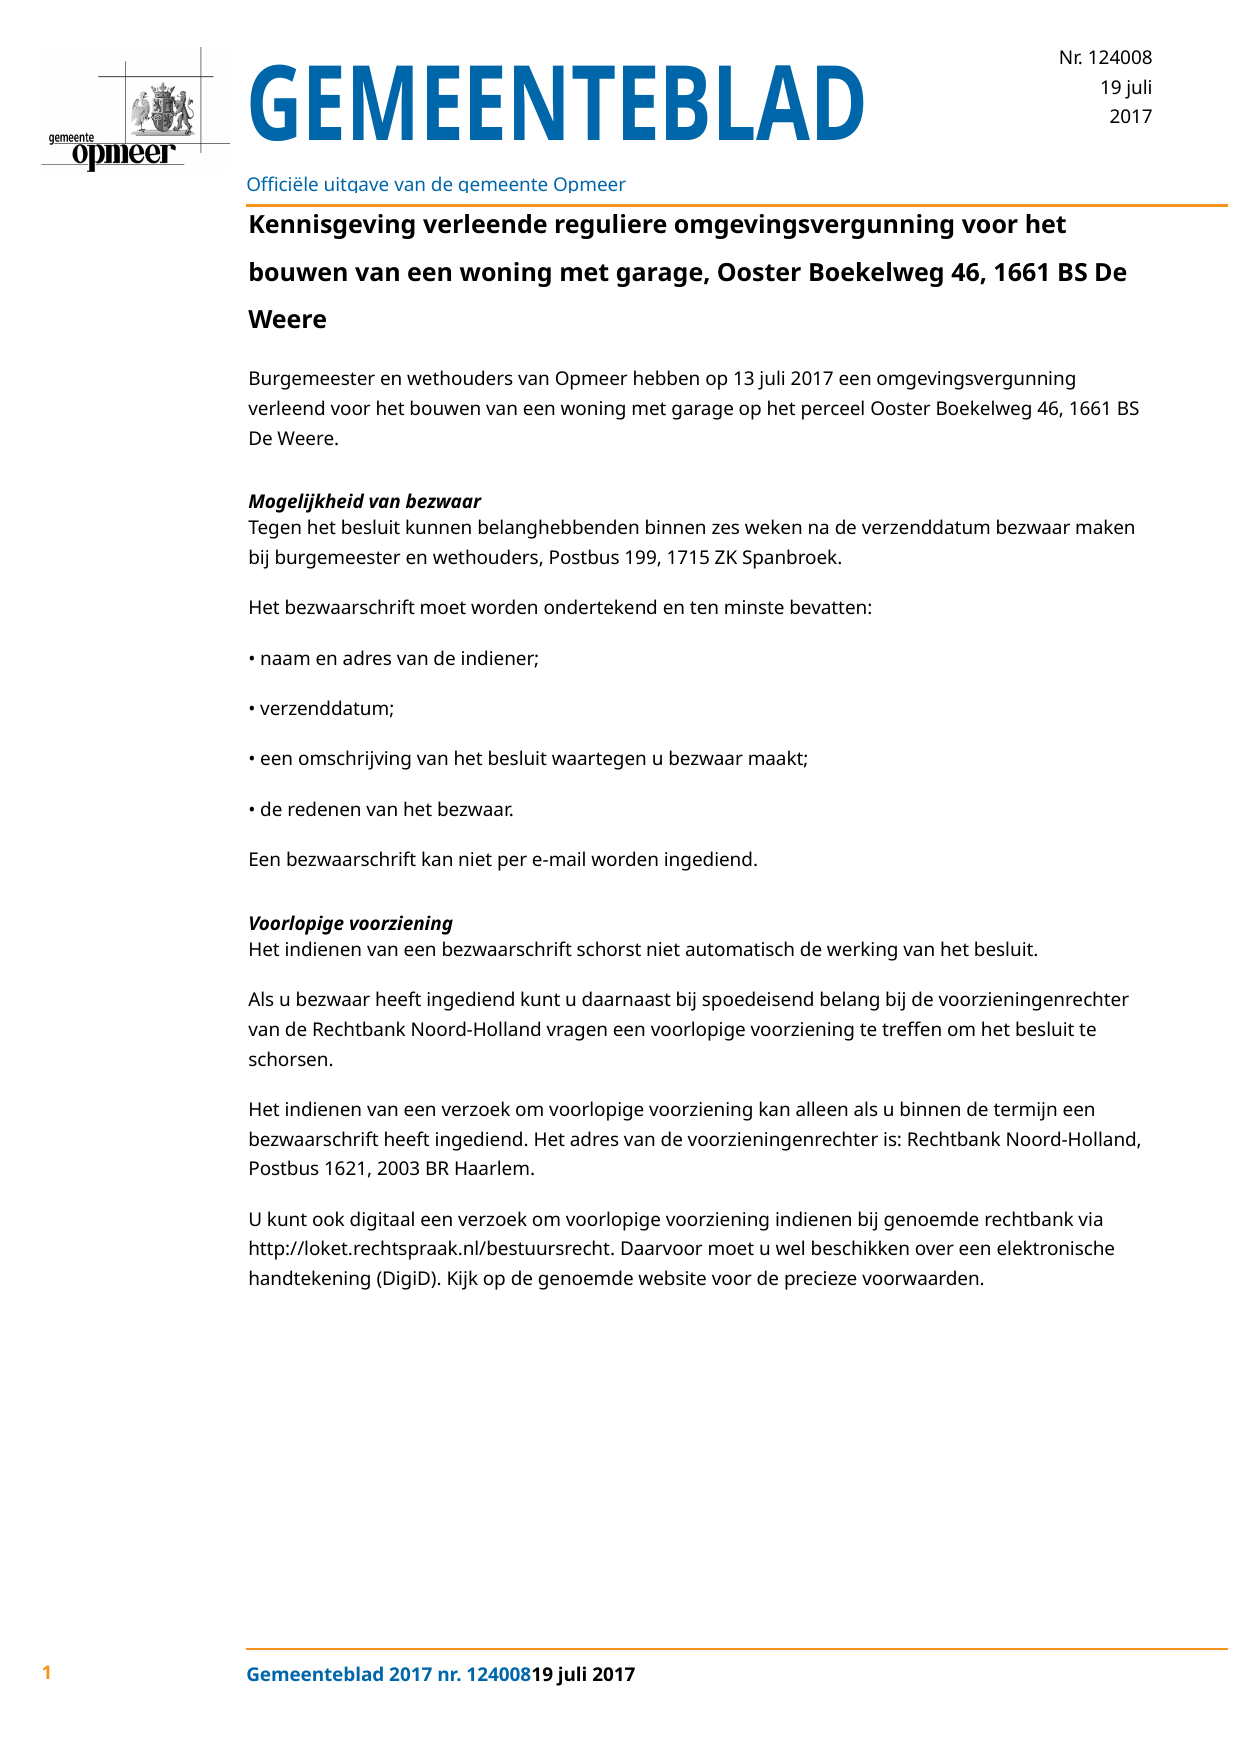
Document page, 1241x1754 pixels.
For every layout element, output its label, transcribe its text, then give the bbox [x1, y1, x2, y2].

text • een omschrijving van het besluit waartegen u bezwaar maakt; [248, 746, 1152, 771]
text U kunt ook digitaal een verzoek om voorlopige voorziening indienen bij genoemde rechtbank via http://loket.rechtspraak.nl/bestuursrecht. Daarvoor moet u wel beschikken over een elektronische handtekening (DigiD). Kijk op de genoemde website voor de precieze voorwaarden. [248, 1206, 1152, 1291]
text Mogelijkheid van bezwaar [248, 489, 1152, 514]
text Voorlopige voorziening [248, 910, 1152, 936]
picture [41, 47, 231, 172]
text • de redenen van het bezwaar. [248, 796, 1152, 822]
text Het indienen van een bezwaarschrift schorst niet automatisch de werking van het besluit. [248, 936, 1152, 962]
text Burgemeester en wethouders van Opmeer hebben op 13 juli 2017 een omgevingsvergunning verleend voor het bouwen van een woning met garage op het perceel Ooster Boekelweg 46, 1661 BS De Weere. [248, 366, 1152, 450]
text • naam en adres van de indiener; [248, 645, 1152, 671]
text Een bezwaarschrift kan niet per e-mail worden ingediend. [248, 846, 1152, 872]
text Kennisgeving verleende reguliere omgevingsvergunning voor het bouwen van een woning met garage, Ooster Boekelweg 46, 1661 BS De Weere [248, 207, 1152, 336]
text • verzenddatum; [248, 695, 1152, 721]
text Als u bezwaar heeft ingediend kunt u daarnaast bij spoedeisend belang bij de voorzieningenrechter van de Rechtbank Noord-Holland vragen een voorlopige voorziening te treffen om het besluit te schorsen. [248, 987, 1152, 1071]
text Het indienen van een verzoek om voorlopige voorziening kan alleen als u binnen de termijn een bezwaarschrift heeft ingediend. Het adres van de voorzieningenrechter is: Rechtbank Noord-Holland, Postbus 1621, 2003 BR Haarlem. [248, 1096, 1152, 1181]
text Tegen het besluit kunnen belanghebbenden binnen zes weken na de verzenddatum bezwaar maken bij burgemeester en wethouders, Postbus 199, 1715 ZK Spanbroek. [248, 514, 1152, 570]
text Het bezwaarschrift moet worden ondertekend en ten minste bevatten: [248, 594, 1152, 620]
